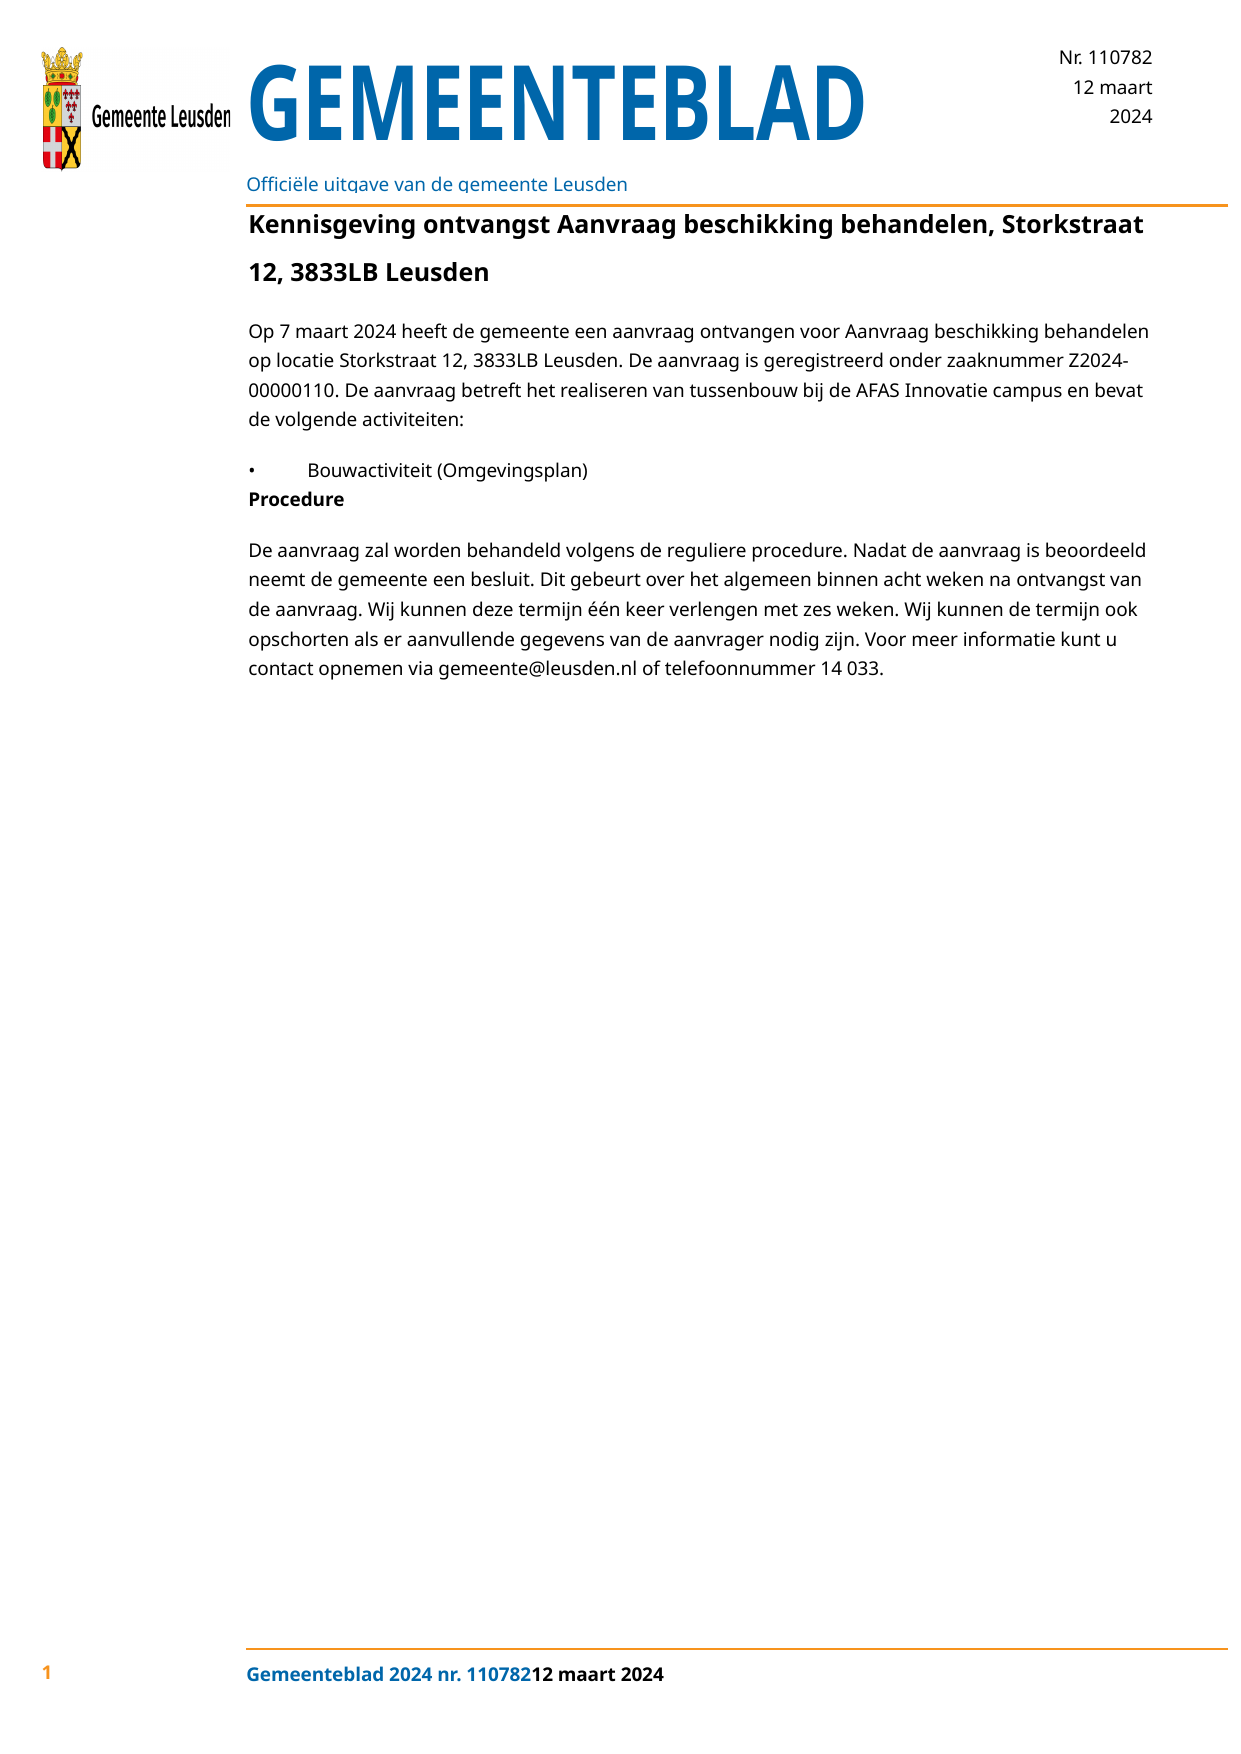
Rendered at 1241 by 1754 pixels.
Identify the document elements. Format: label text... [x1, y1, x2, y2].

text Op 7 maart 2024 heeft de gemeente een aanvraag ontvangen voor Aanvraag beschikking behandelen op locatie Storkstraat 12, 3833LB Leusden. De aanvraag is geregistreerd onder zaaknummer Z2024-00000110. De aanvraag betreft het realiseren van tussenbouw bij de AFAS Innovatie campus en bevat de volgende activiteiten: [248, 318, 1152, 432]
list Bouwactiviteit (Omgevingsplan) [248, 457, 1152, 483]
text De aanvraag zal worden behandeld volgens de reguliere procedure. Nadat de aanvraag is beoordeeld neemt de gemeente een besluit. Dit gebeurt over het algemeen binnen acht weken na ontvangst van de aanvraag. Wij kunnen deze termijn één keer verlengen met zes weken. Wij kunnen de termijn ook opschorten als er aanvullende gegevens van de aanvrager nodig zijn. Voor meer informatie kunt u contact opnemen via gemeente@leusden.nl of telefoonnummer 14 033. [248, 537, 1152, 681]
text Kennisgeving ontvangst Aanvraag beschikking behandelen, Storkstraat 12, 3833LB Leusden [248, 207, 1152, 288]
picture [41, 47, 231, 172]
text Procedure [248, 487, 1152, 512]
